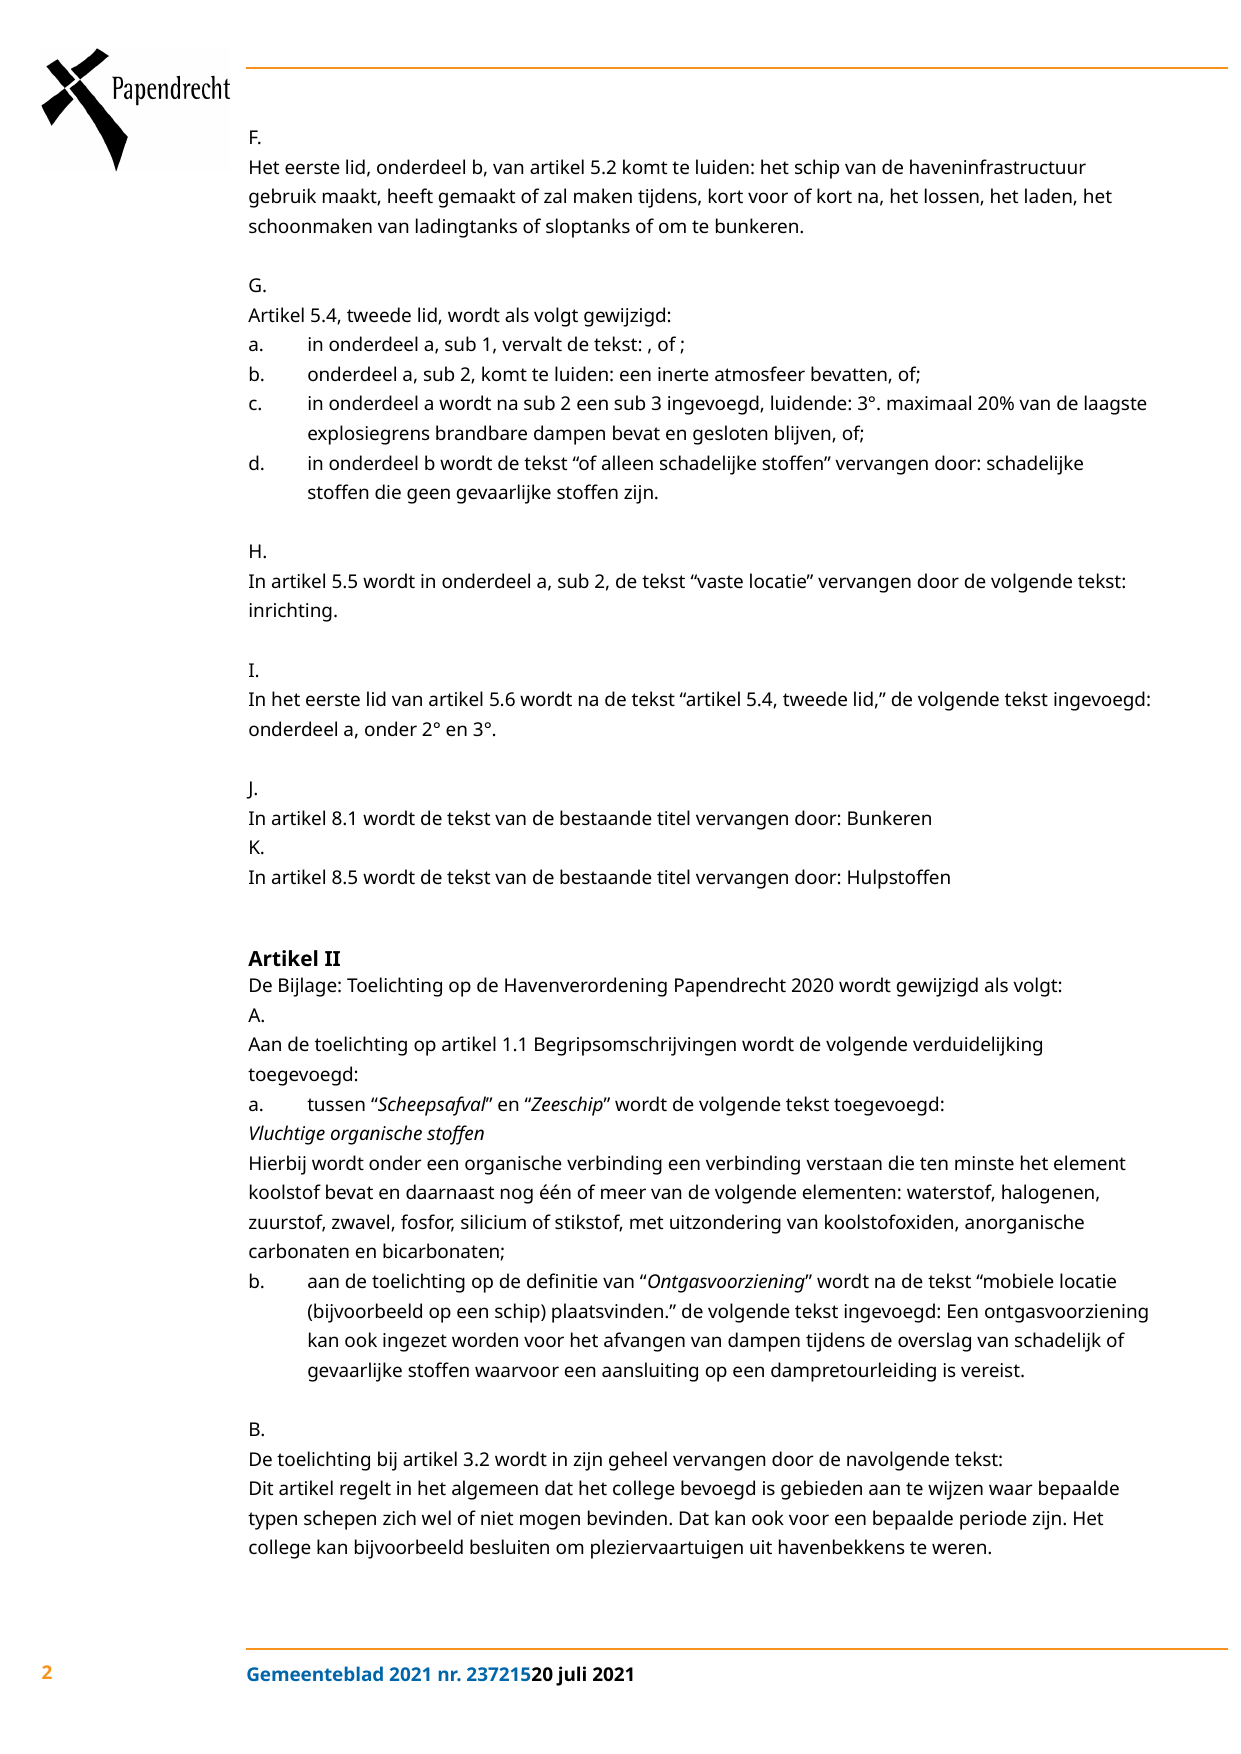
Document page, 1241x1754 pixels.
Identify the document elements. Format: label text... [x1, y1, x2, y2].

text De Bijlage: Toelichting op de Havenverordening Papendrecht 2020 wordt gewijzigd als volgt: [248, 972, 1152, 998]
text G. [248, 272, 1152, 298]
text H. [248, 538, 1152, 564]
text In het eerste lid van artikel 5.6 wordt na de tekst “artikel 5.4, tweede lid,” de volgende tekst ingevoegd: onderdeel a, onder 2° en 3°. [248, 686, 1152, 742]
text De toelichting bij artikel 3.2 wordt in zijn geheel vervangen door de navolgende tekst: [248, 1446, 1152, 1471]
text Artikel II [248, 944, 1152, 972]
list in onderdeel a, sub 1, vervalt de tekst: , of ; [248, 331, 1152, 357]
text Dit artikel regelt in het algemeen dat het college bevoegd is gebieden aan te wijzen waar bepaalde typen schepen zich wel of niet mogen bevinden. Dat kan ook voor een bepaalde periode zijn. Het college kan bijvoorbeeld besluiten om pleziervaartuigen uit havenbekkens te weren. [248, 1475, 1152, 1560]
text In artikel 5.5 wordt in onderdeel a, sub 2, de tekst “vaste locatie” vervangen door de volgende tekst: inrichting. [248, 568, 1152, 623]
text Aan de toelichting op artikel 1.1 Begripsomschrijvingen wordt de volgende verduidelijking toegevoegd: [248, 1032, 1152, 1087]
text I. [248, 657, 1152, 683]
list tussen “Scheepsafval” en “Zeeschip” wordt de volgende tekst toegevoegd: [248, 1091, 1152, 1116]
list aan de toelichting op de definitie van “Ontgasvoorziening” wordt na de tekst “mobiele locatie (bijvoorbeeld op een schip) plaatsvinden.” de volgende tekst ingevoegd: Een ontgasvoorziening kan ook ingezet worden voor het afvangen van dampen tijdens de overslag van schadelijk of gevaarlijke stoffen waarvoor een aansluiting op een dampretourleiding is vereist. [248, 1268, 1152, 1383]
list in onderdeel a wordt na sub 2 een sub 3 ingevoegd, luidende: 3°. maximaal 20% van de laagste explosiegrens brandbare dampen bevat en gesloten blijven, of; [248, 391, 1152, 446]
text K. [248, 834, 1152, 860]
list onderdeel a, sub 2, komt te luiden: een inerte atmosfeer bevatten, of; [248, 361, 1152, 387]
text Het eerste lid, onderdeel b, van artikel 5.2 komt te luiden: het schip van de haveninfrastructuur gebruik maakt, heeft gemaakt of zal maken tijdens, kort voor of kort na, het lossen, het laden, het schoonmaken van ladingtanks of sloptanks of om te bunkeren. [248, 154, 1152, 239]
text Artikel 5.4, tweede lid, wordt als volgt gewijzigd: [248, 302, 1152, 328]
text Hierbij wordt onder een organische verbinding een verbinding verstaan die ten minste het element koolstof bevat en daarnaast nog één of meer van de volgende elementen: waterstof, halogenen, zuurstof, zwavel, fosfor, silicium of stikstof, met uitzondering van koolstofoxiden, anorganische carbonaten en bicarbonaten; [248, 1150, 1152, 1264]
text J. [248, 775, 1152, 801]
text F. [248, 124, 1152, 150]
text In artikel 8.1 wordt de tekst van de bestaande titel vervangen door: Bunkeren [248, 805, 1152, 831]
text In artikel 8.5 wordt de tekst van de bestaande titel vervangen door: Hulpstoffen [248, 864, 1152, 890]
text B. [248, 1416, 1152, 1442]
text A. [248, 1002, 1152, 1028]
text Vluchtige organische stoffen [248, 1120, 1152, 1146]
list in onderdeel b wordt de tekst “of alleen schadelijke stoffen” vervangen door: schadelijke stoffen die geen gevaarlijke stoffen zijn. [248, 450, 1152, 505]
picture [41, 47, 231, 172]
